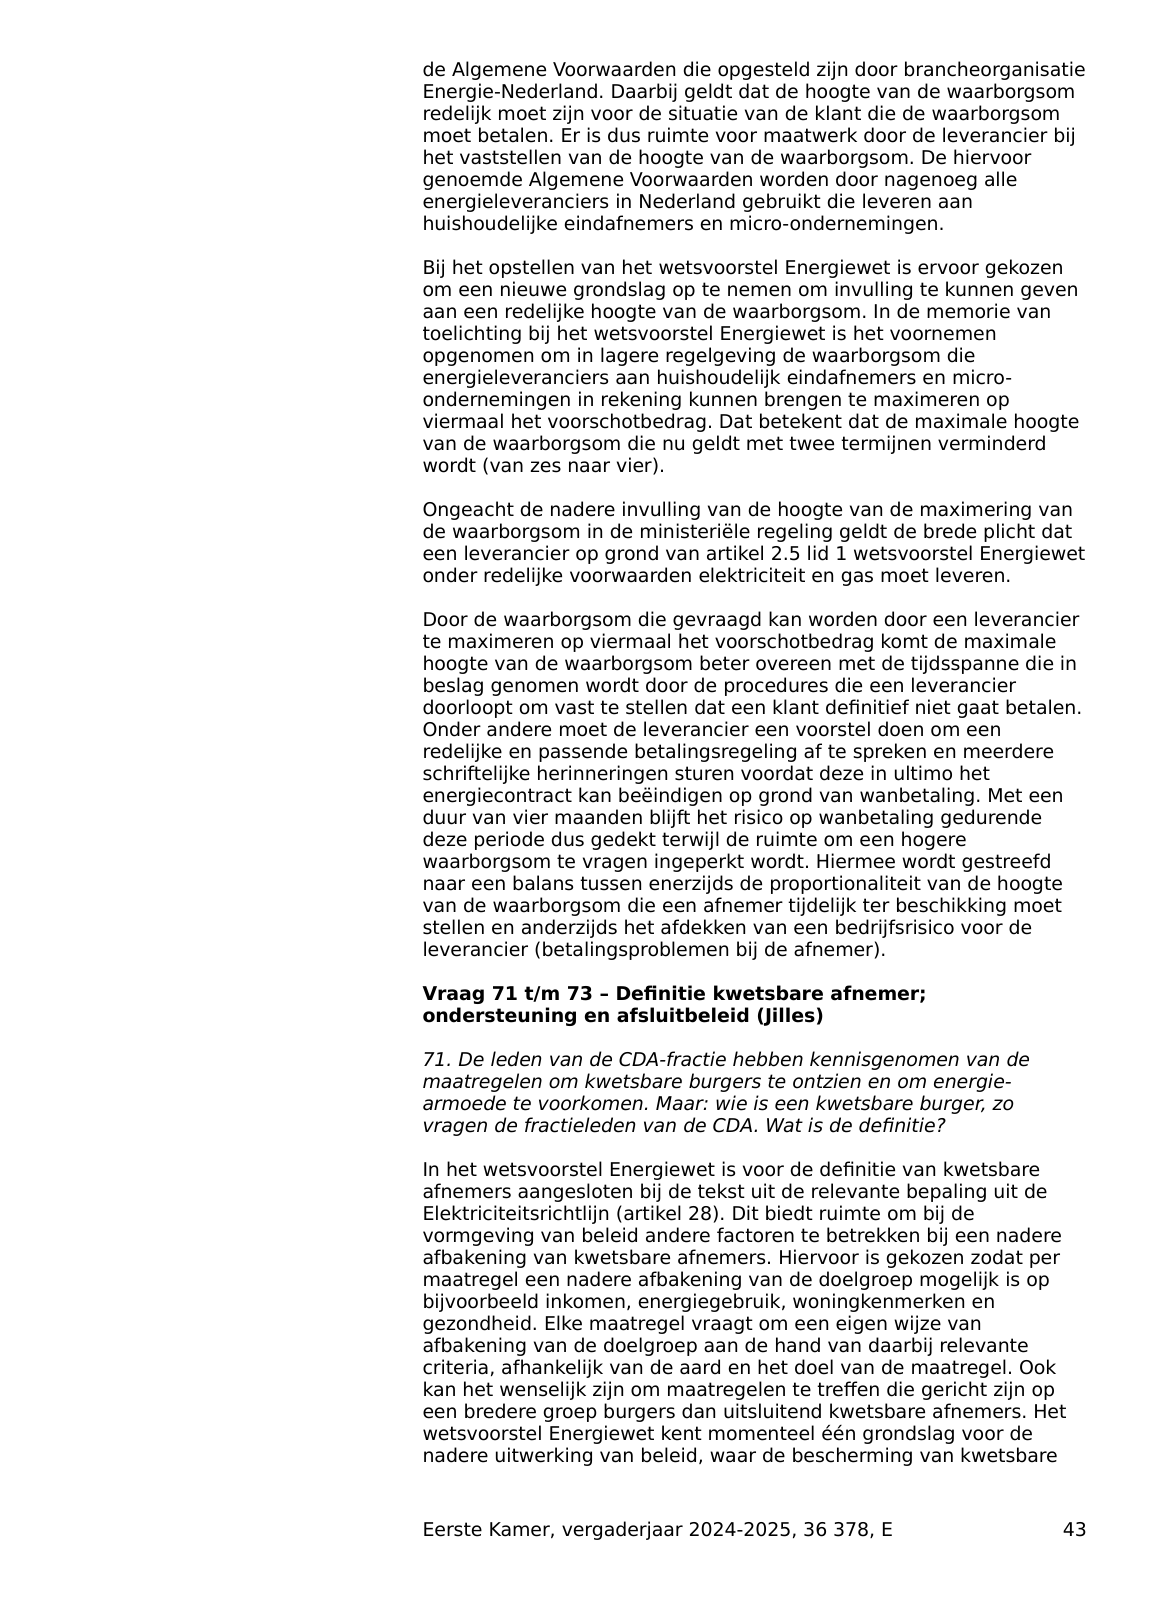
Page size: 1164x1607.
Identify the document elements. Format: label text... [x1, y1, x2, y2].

text Bij het opstellen van het wetsvoorstel Energiewet is ervoor gekozen om een nieuwe grondslag op te nemen om invulling te kunnen geven aan een redelijke hoogte van de waarborgsom. In de memorie van toelichting bij het wetsvoorstel Energiewet is het voornemen opgenomen om in lagere regelgeving de waarborgsom die energieleveranciers aan huishoudelijk eindafnemers en micro-ondernemingen in rekening kunnen brengen te maximeren op viermaal het voorschotbedrag. Dat betekent dat de maximale hoogte van de waarborgsom die nu geldt met twee termijnen verminderd wordt (van zes naar vier). [422, 257, 1087, 477]
subtitle Vraag 71 t/m 73 – Definitie kwetsbare afnemer; ondersteuning en afsluitbeleid (Jilles) [422, 983, 1087, 1027]
subtitle 71. De leden van de CDA-fractie hebben kennisgenomen van de maatregelen om kwetsbare burgers te ontzien en om energie-armoede te voorkomen. Maar: wie is een kwetsbare burger, zo vragen de fractieleden van de CDA. Wat is de definitie? [422, 1049, 1087, 1137]
text In het wetsvoorstel Energiewet is voor de definitie van kwetsbare afnemers aangesloten bij de tekst uit de relevante bepaling uit de Elektriciteitsrichtlijn (artikel 28). Dit biedt ruimte om bij de vormgeving van beleid andere factoren te betrekken bij een nadere afbakening van kwetsbare afnemers. Hiervoor is gekozen zodat per maatregel een nadere afbakening van de doelgroep mogelijk is op bijvoorbeeld inkomen, energiegebruik, woningkenmerken en gezondheid. Elke maatregel vraagt om een eigen wijze van afbakening van de doelgroep aan de hand van daarbij relevante criteria, afhankelijk van de aard en het doel van de maatregel. Ook kan het wenselijk zijn om maatregelen te treffen die gericht zijn op een bredere groep burgers dan uitsluitend kwetsbare afnemers. Het wetsvoorstel Energiewet kent momenteel één grondslag voor de nadere uitwerking van beleid, waar de bescherming van kwetsbare [422, 1159, 1087, 1467]
text de Algemene Voorwaarden die opgesteld zijn door brancheorganisatie Energie-Nederland. Daarbij geldt dat de hoogte van de waarborgsom redelijk moet zijn voor de situatie van de klant die de waarborgsom moet betalen. Er is dus ruimte voor maatwerk door de leverancier bij het vaststellen van de hoogte van de waarborgsom. De hiervoor genoemde Algemene Voorwaarden worden door nagenoeg alle energieleveranciers in Nederland gebruikt die leveren aan huishoudelijke eindafnemers en micro-ondernemingen. [422, 59, 1087, 235]
text Door de waarborgsom die gevraagd kan worden door een leverancier te maximeren op viermaal het voorschotbedrag komt de maximale hoogte van de waarborgsom beter overeen met de tijdsspanne die in beslag genomen wordt door de procedures die een leverancier doorloopt om vast te stellen dat een klant definitief niet gaat betalen. Onder andere moet de leverancier een voorstel doen om een redelijke en passende betalingsregeling af te spreken en meerdere schriftelijke herinneringen sturen voordat deze in ultimo het energiecontract kan beëindigen op grond van wanbetaling. Met een duur van vier maanden blijft het risico op wanbetaling gedurende deze periode dus gedekt terwijl de ruimte om een hogere waarborgsom te vragen ingeperkt wordt. Hiermee wordt gestreefd naar een balans tussen enerzijds de proportionaliteit van de hoogte van de waarborgsom die een afnemer tijdelijk ter beschikking moet stellen en anderzijds het afdekken van een bedrijfsrisico voor de leverancier (betalingsproblemen bij de afnemer). [422, 609, 1087, 961]
text Ongeacht de nadere invulling van de hoogte van de maximering van de waarborgsom in de ministeriële regeling geldt de brede plicht dat een leverancier op grond van artikel 2.5 lid 1 wetsvoorstel Energiewet onder redelijke voorwaarden elektriciteit en gas moet leveren. [422, 499, 1087, 587]
